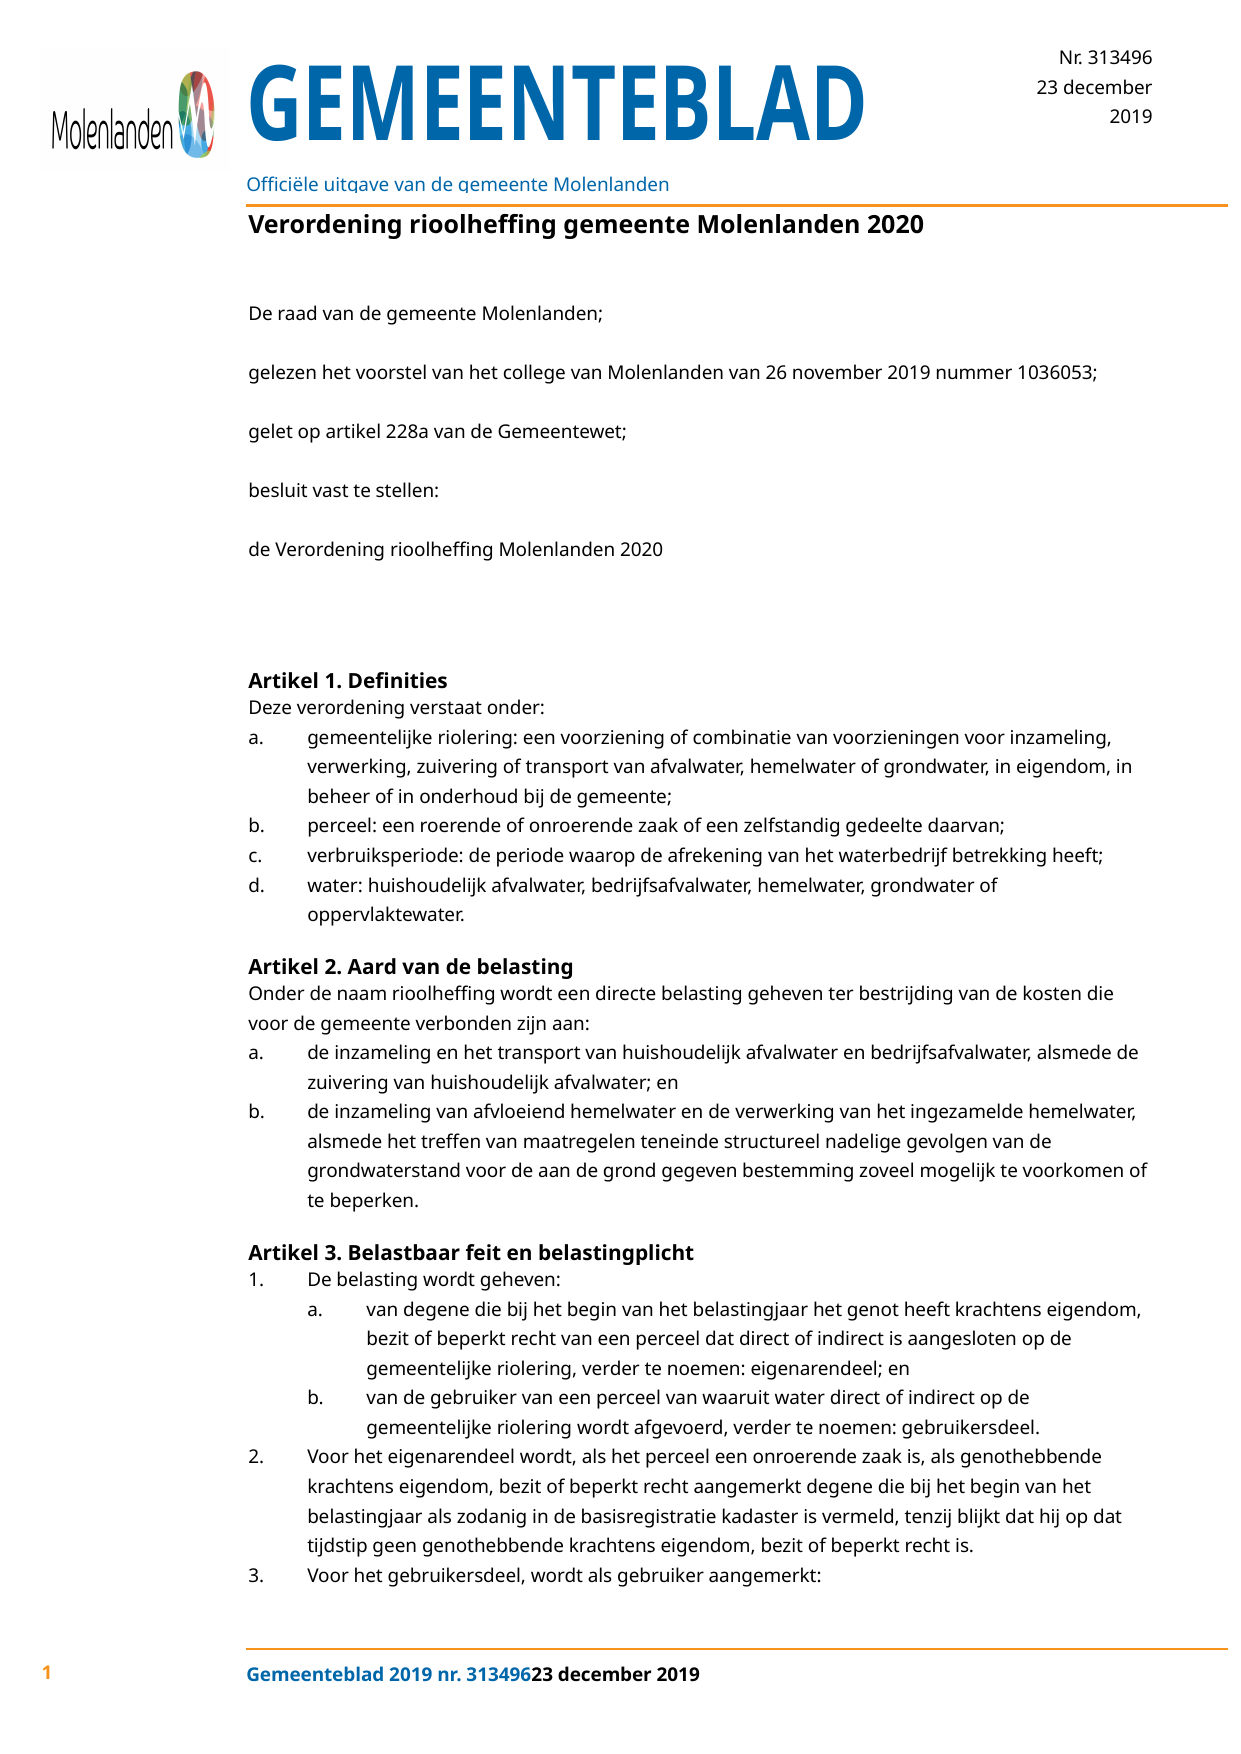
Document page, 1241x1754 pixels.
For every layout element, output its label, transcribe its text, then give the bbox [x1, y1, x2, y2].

text Onder de naam rioolheffing wordt een directe belasting geheven ter bestrijding van de kosten die voor de gemeente verbonden zijn aan: [248, 980, 1152, 1036]
list perceel: een roerende of onroerende zaak of een zelfstandig gedeelte daarvan; [248, 813, 1152, 838]
text Deze verordening verstaat onder: [248, 694, 1152, 720]
list De belasting wordt geheven: [248, 1266, 1152, 1292]
list de inzameling en het transport van huishoudelijk afvalwater en bedrijfsafvalwater, alsmede de zuivering van huishoudelijk afvalwater; en [248, 1039, 1152, 1095]
list water: huishoudelijk afvalwater, bedrijfsafvalwater, hemelwater, grondwater of oppervlaktewater. [248, 872, 1152, 927]
list van de gebruiker van een perceel van waaruit water direct of indirect op de gemeentelijke riolering wordt afgevoerd, verder te noemen: gebruikersdeel. [307, 1384, 1152, 1440]
text besluit vast te stellen: [248, 477, 1152, 503]
list verbruiksperiode: de periode waarop de afrekening van het waterbedrijf betrekking heeft; [248, 842, 1152, 868]
list Voor het eigenarendeel wordt, als het perceel een onroerende zaak is, als genothebbende krachtens eigendom, bezit of beperkt recht aangemerkt degene die bij het begin van het belastingjaar als zodanig in de basisregistratie kadaster is vermeld, tenzij blijkt dat hij op dat tijdstip geen genothebbende krachtens eigendom, bezit of beperkt recht is. [248, 1444, 1152, 1558]
text Artikel 3. Belastbaar feit en belastingplicht [248, 1238, 1152, 1266]
text Artikel 1. Definities [248, 666, 1152, 694]
text De raad van de gemeente Molenlanden; [248, 300, 1152, 326]
text de Verordening rioolheffing Molenlanden 2020 [248, 537, 1152, 562]
text Verordening rioolheffing gemeente Molenlanden 2020 [248, 207, 1152, 241]
list de inzameling van afvloeiend hemelwater en de verwerking van het ingezamelde hemelwater, alsmede het treffen van maatregelen teneinde structureel nadelige gevolgen van de grondwaterstand voor de aan de grond gegeven bestemming zoveel mogelijk te voorkomen of te beperken. [248, 1098, 1152, 1213]
text gelet op artikel 228a van de Gemeentewet; [248, 418, 1152, 444]
list van degene die bij het begin van het belastingjaar het genot heeft krachtens eigendom, bezit of beperkt recht van een perceel dat direct of indirect is aangesloten op de gemeentelijke riolering, verder te noemen: eigenarendeel; en [307, 1296, 1152, 1381]
text gelezen het voorstel van het college van Molenlanden van 26 november 2019 nummer 1036053; [248, 359, 1152, 385]
text Artikel 2. Aard van de belasting [248, 952, 1152, 980]
list gemeentelijke riolering: een voorziening of combinatie van voorzieningen voor inzameling, verwerking, zuivering of transport van afvalwater, hemelwater of grondwater, in eigendom, in beheer of in onderhoud bij de gemeente; [248, 724, 1152, 809]
picture [41, 47, 231, 172]
list Voor het gebruikersdeel, wordt als gebruiker aangemerkt: [248, 1562, 1152, 1588]
